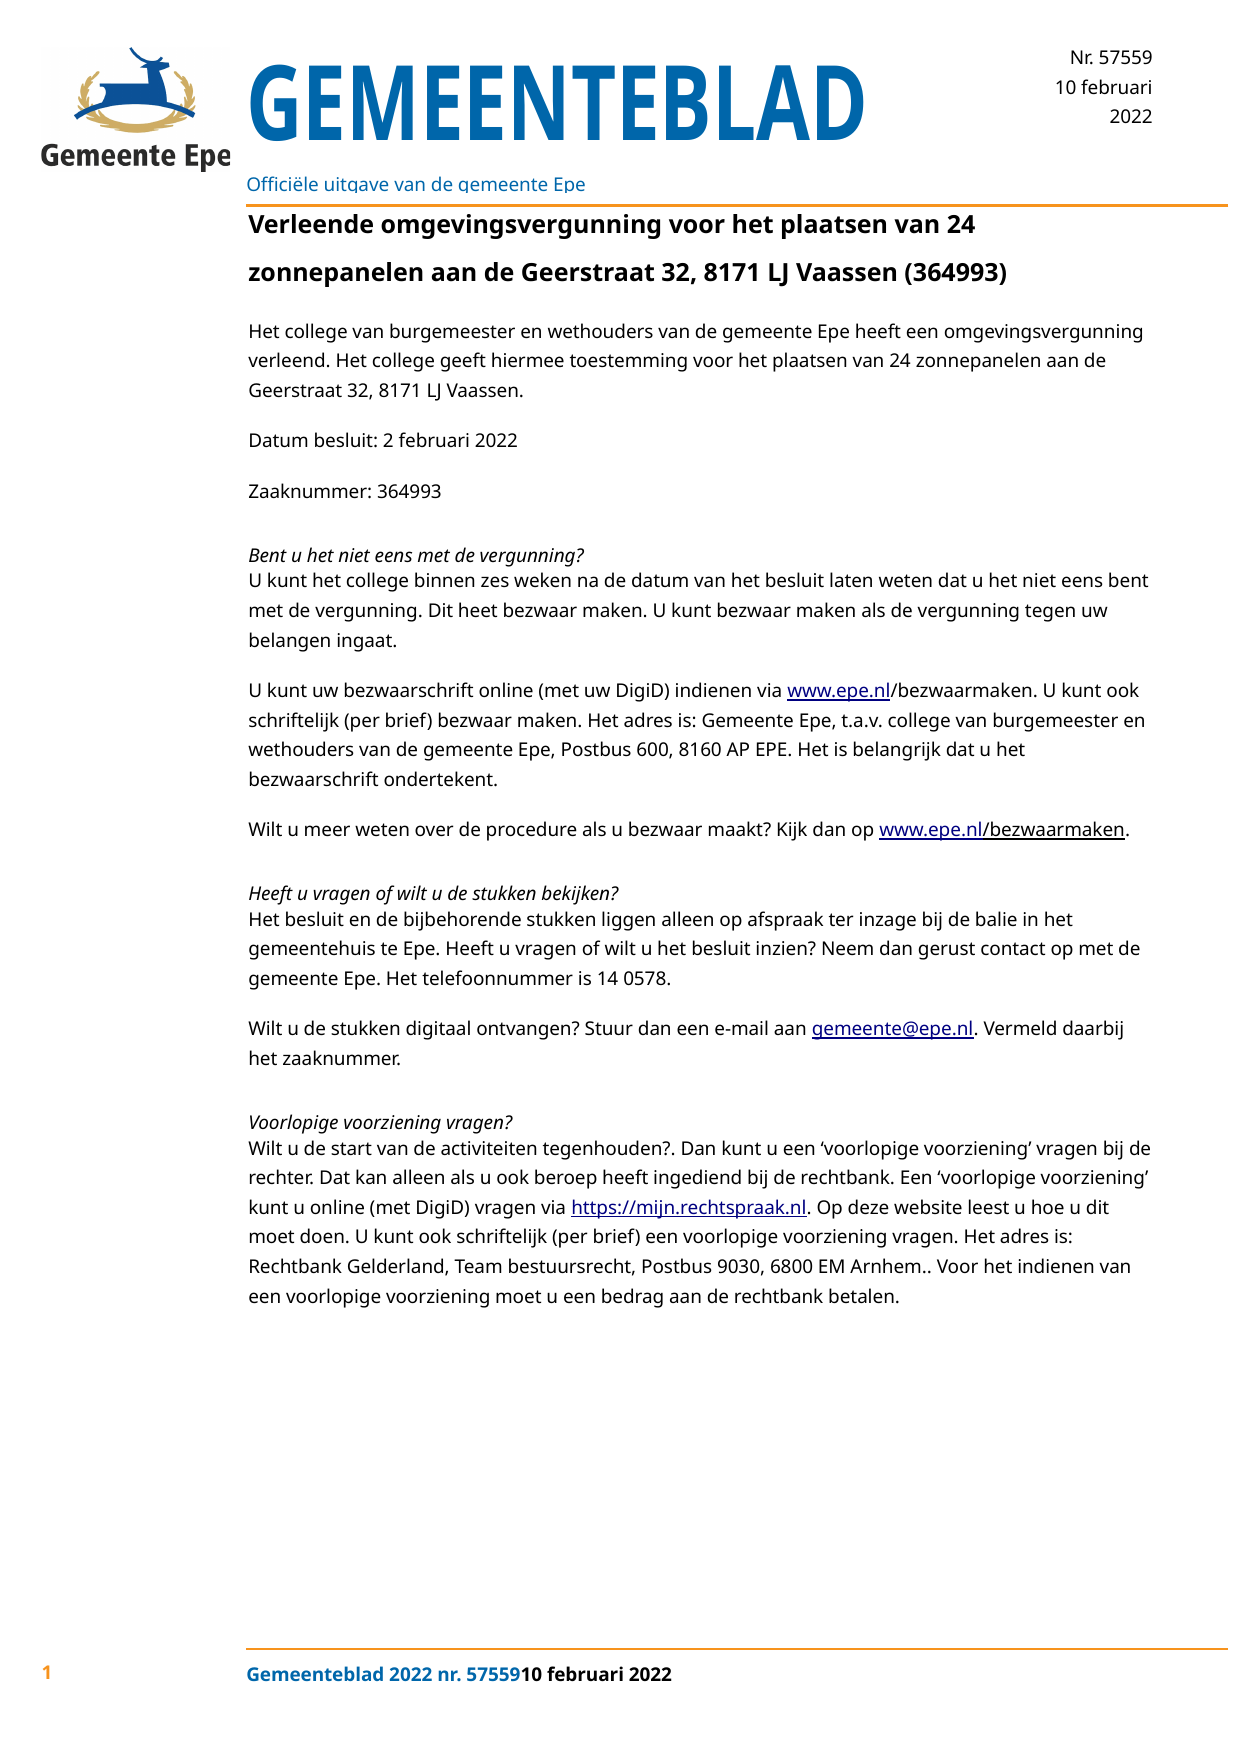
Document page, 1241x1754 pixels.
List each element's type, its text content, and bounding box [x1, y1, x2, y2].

text U kunt uw bezwaarschrift online (met uw DigiD) indienen via www.epe.nl/bezwaarmaken. U kunt ook schriftelijk (per brief) bezwaar maken. Het adres is: Gemeente Epe, t.a.v. college van burgemeester en wethouders van de gemeente Epe, Postbus 600, 8160 AP EPE. Het is belangrijk dat u het bezwaarschrift ondertekent. [248, 677, 1152, 792]
text Datum besluit: 2 februari 2022 [248, 427, 1152, 453]
text Bent u het niet eens met de vergunning? [248, 542, 1152, 568]
text Het college van burgemeester en wethouders van de gemeente Epe heeft een omgevingsvergunning verleend. Het college geeft hiermee toestemming voor het plaatsen van 24 zonnepanelen aan de Geerstraat 32, 8171 LJ Vaassen. [248, 318, 1152, 403]
text U kunt het college binnen zes weken na de datum van het besluit laten weten dat u het niet eens bent met de vergunning. Dit heet bezwaar maken. U kunt bezwaar maken als de vergunning tegen uw belangen ingaat. [248, 568, 1152, 652]
text Zaaknummer: 364993 [248, 478, 1152, 504]
text Wilt u meer weten over de procedure als u bezwaar maakt? Kijk dan op www.epe.nl/bezwaarmaken. [248, 816, 1152, 842]
text Wilt u de stukken digitaal ontvangen? Stuur dan een e-mail aan gemeente@epe.nl. Vermeld daarbij het zaaknummer. [248, 1016, 1152, 1071]
text Verleende omgevingsvergunning voor het plaatsen van 24 zonnepanelen aan de Geerstraat 32, 8171 LJ Vaassen (364993) [248, 207, 1152, 288]
text Wilt u de start van de activiteiten tegenhouden?. Dan kunt u een ‘voorlopige voorziening’ vragen bij de rechter. Dat kan alleen als u ook beroep heeft ingediend bij de rechtbank. Een ‘voorlopige voorziening’ kunt u online (met DigiD) vragen via https://mijn.rechtspraak.nl. Op deze website leest u hoe u dit moet doen. U kunt ook schriftelijk (per brief) een voorlopige voorziening vragen. Het adres is: Rechtbank Gelderland, Team bestuursrecht, Postbus 9030, 6800 EM Arnhem.. Voor het indienen van een voorlopige voorziening moet u een bedrag aan de rechtbank betalen. [248, 1135, 1152, 1308]
text Het besluit en de bijbehorende stukken liggen alleen op afspraak ter inzage bij de balie in het gemeentehuis te Epe. Heeft u vragen of wilt u het besluit inzien? Neem dan gerust contact op met de gemeente Epe. Het telefoonnummer is 14 0578. [248, 906, 1152, 991]
text Voorlopige voorziening vragen? [248, 1109, 1152, 1135]
text Heeft u vragen of wilt u de stukken bekijken? [248, 880, 1152, 906]
picture [41, 47, 231, 172]
